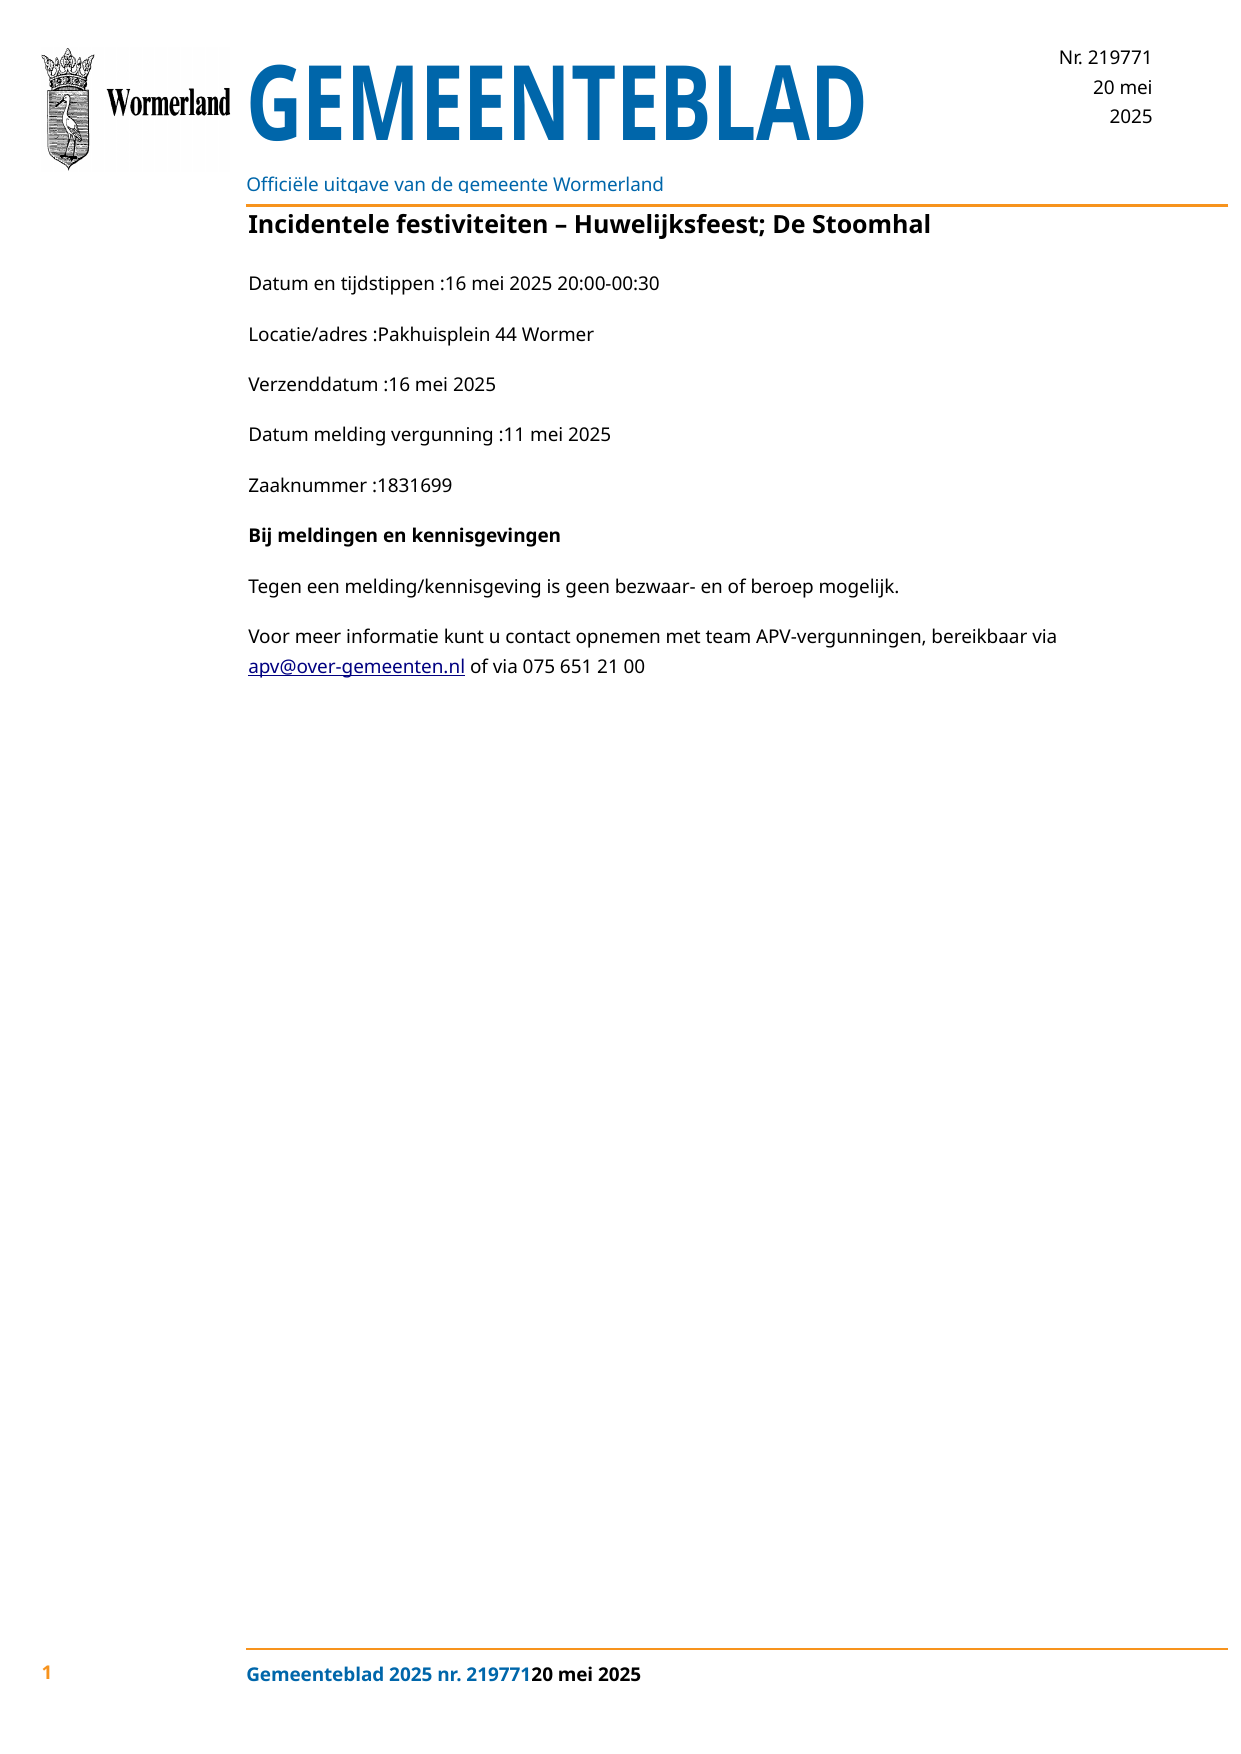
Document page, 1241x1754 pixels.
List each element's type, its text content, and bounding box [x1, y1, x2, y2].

text Incidentele festiviteiten – Huwelijksfeest; De Stoomhal [248, 207, 1152, 241]
text Verzenddatum :16 mei 2025 [248, 371, 1152, 397]
text Datum melding vergunning :11 mei 2025 [248, 422, 1152, 447]
text Bij meldingen en kennisgevingen [248, 522, 1152, 548]
text Datum en tijdstippen :16 mei 2025 20:00-00:30 [248, 270, 1152, 296]
text Voor meer informatie kunt u contact opnemen met team APV-vergunningen, bereikbaar via apv@over-gemeenten.nl of via 075 651 21 00 [248, 623, 1152, 678]
text Zaaknummer :1831699 [248, 472, 1152, 498]
picture [41, 47, 231, 172]
text Locatie/adres :Pakhuisplein 44 Wormer [248, 321, 1152, 346]
text Tegen een melding/kennisgeving is geen bezwaar- en of beroep mogelijk. [248, 573, 1152, 598]
